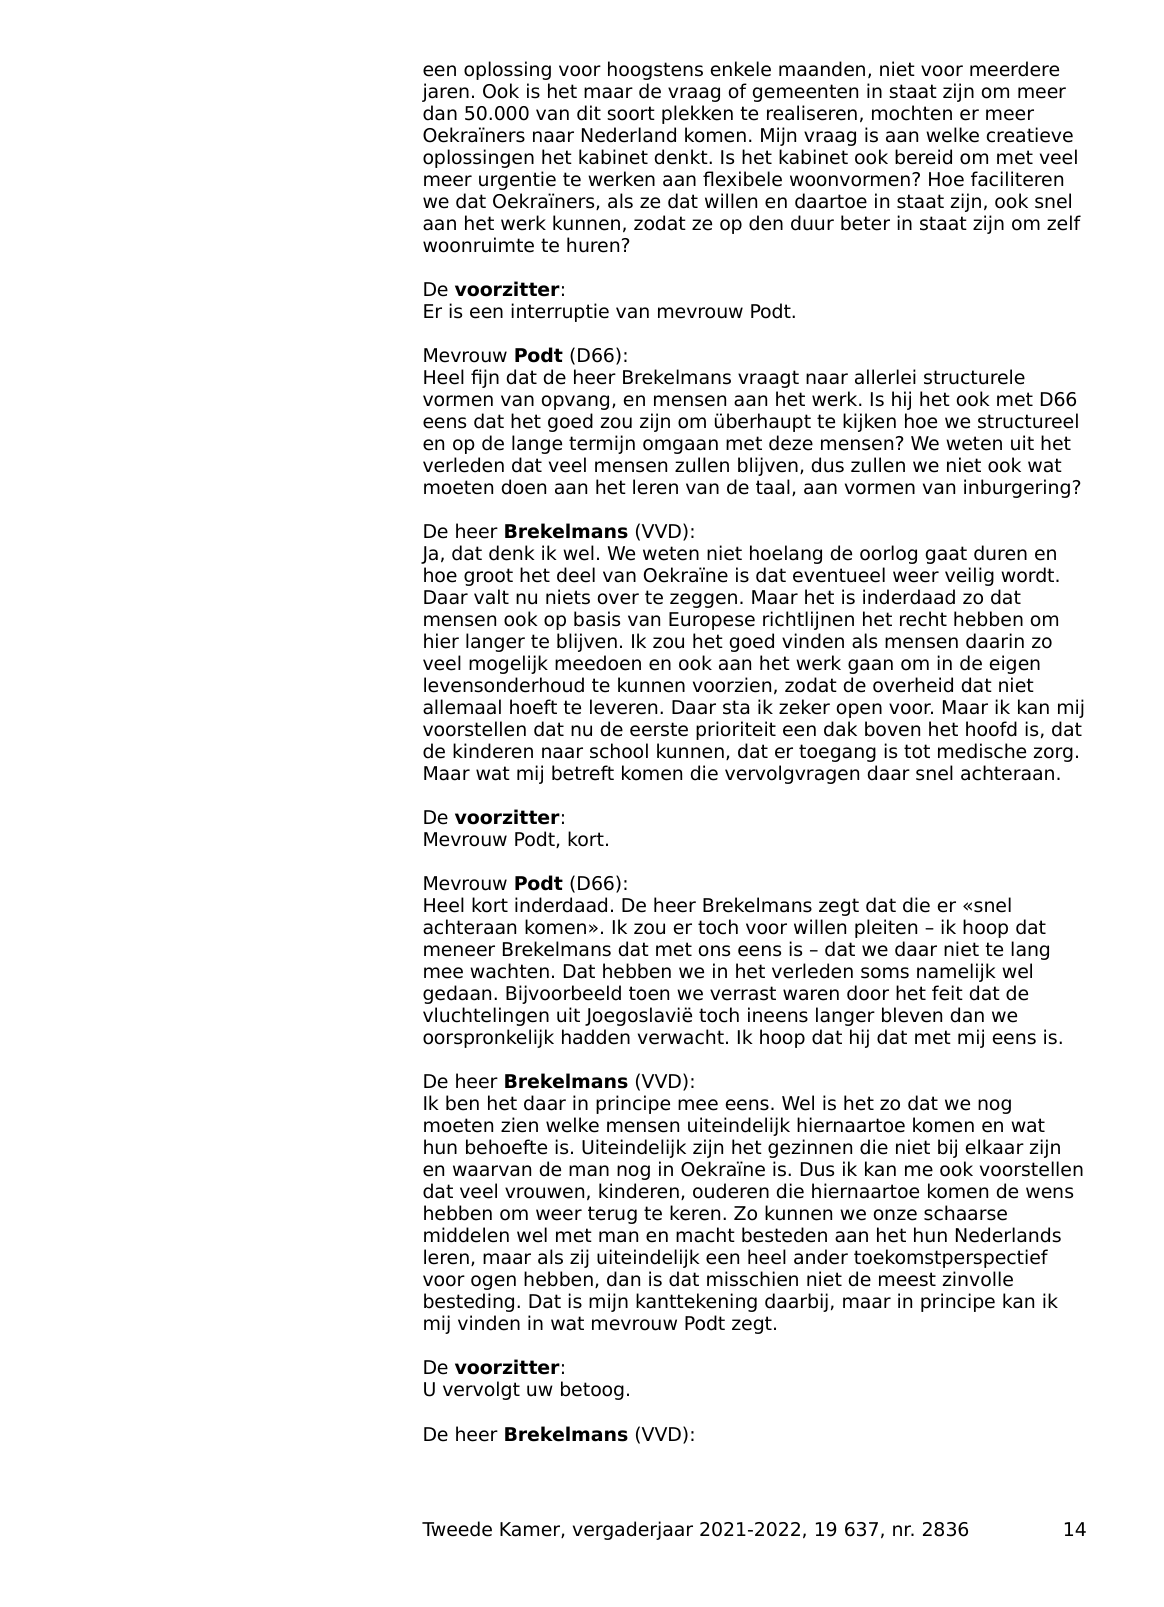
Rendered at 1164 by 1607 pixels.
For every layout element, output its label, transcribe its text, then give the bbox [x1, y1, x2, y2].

text Heel fijn dat de heer Brekelmans vraagt naar allerlei structurele vormen van opvang, en mensen aan het werk. Is hij het ook met D66 eens dat het goed zou zijn om überhaupt te kijken hoe we structureel en op de lange termijn omgaan met deze mensen? We weten uit het verleden dat veel mensen zullen blijven, dus zullen we niet ook wat moeten doen aan het leren van de taal, aan vormen van inburgering? [422, 367, 1087, 499]
text U vervolgt uw betoog. [422, 1379, 1087, 1401]
text Mevrouw Podt (D66): [422, 873, 1087, 895]
text De voorzitter: [422, 807, 1087, 829]
text Mevrouw Podt (D66): [422, 345, 1087, 367]
text De heer Brekelmans (VVD): [422, 521, 1087, 543]
text Heel kort inderdaad. De heer Brekelmans zegt dat die er «snel achteraan komen». Ik zou er toch voor willen pleiten – ik hoop dat meneer Brekelmans dat met ons eens is – dat we daar niet te lang mee wachten. Dat hebben we in het verleden soms namelijk wel gedaan. Bijvoorbeeld toen we verrast waren door het feit dat de vluchtelingen uit Joegoslavië toch ineens langer bleven dan we oorspronkelijk hadden verwacht. Ik hoop dat hij dat met mij eens is. [422, 895, 1087, 1049]
text Mevrouw Podt, kort. [422, 829, 1087, 851]
text De voorzitter: [422, 279, 1087, 301]
text De voorzitter: [422, 1357, 1087, 1379]
text Ik ben het daar in principe mee eens. Wel is het zo dat we nog moeten zien welke mensen uiteindelijk hiernaartoe komen en wat hun behoefte is. Uiteindelijk zijn het gezinnen die niet bij elkaar zijn en waarvan de man nog in Oekraïne is. Dus ik kan me ook voorstellen dat veel vrouwen, kinderen, ouderen die hiernaartoe komen de wens hebben om weer terug te keren. Zo kunnen we onze schaarse middelen wel met man en macht besteden aan het hun Nederlands leren, maar als zij uiteindelijk een heel ander toekomstperspectief voor ogen hebben, dan is dat misschien niet de meest zinvolle besteding. Dat is mijn kanttekening daarbij, maar in principe kan ik mij vinden in wat mevrouw Podt zegt. [422, 1093, 1087, 1335]
text De heer Brekelmans (VVD): [422, 1071, 1087, 1093]
text De heer Brekelmans (VVD): [422, 1423, 1087, 1445]
text Ja, dat denk ik wel. We weten niet hoelang de oorlog gaat duren en hoe groot het deel van Oekraïne is dat eventueel weer veilig wordt. Daar valt nu niets over te zeggen. Maar het is inderdaad zo dat mensen ook op basis van Europese richtlijnen het recht hebben om hier langer te blijven. Ik zou het goed vinden als mensen daarin zo veel mogelijk meedoen en ook aan het werk gaan om in de eigen levensonderhoud te kunnen voorzien, zodat de overheid dat niet allemaal hoeft te leveren. Daar sta ik zeker open voor. Maar ik kan mij voorstellen dat nu de eerste prioriteit een dak boven het hoofd is, dat de kinderen naar school kunnen, dat er toegang is tot medische zorg. Maar wat mij betreft komen die vervolgvragen daar snel achteraan. [422, 543, 1087, 785]
text een oplossing voor hoogstens enkele maanden, niet voor meerdere jaren. Ook is het maar de vraag of gemeenten in staat zijn om meer dan 50.000 van dit soort plekken te realiseren, mochten er meer Oekraïners naar Nederland komen. Mijn vraag is aan welke creatieve oplossingen het kabinet denkt. Is het kabinet ook bereid om met veel meer urgentie te werken aan flexibele woonvormen? Hoe faciliteren we dat Oekraïners, als ze dat willen en daartoe in staat zijn, ook snel aan het werk kunnen, zodat ze op den duur beter in staat zijn om zelf woonruimte te huren? [422, 59, 1087, 257]
text Er is een interruptie van mevrouw Podt. [422, 301, 1087, 323]
